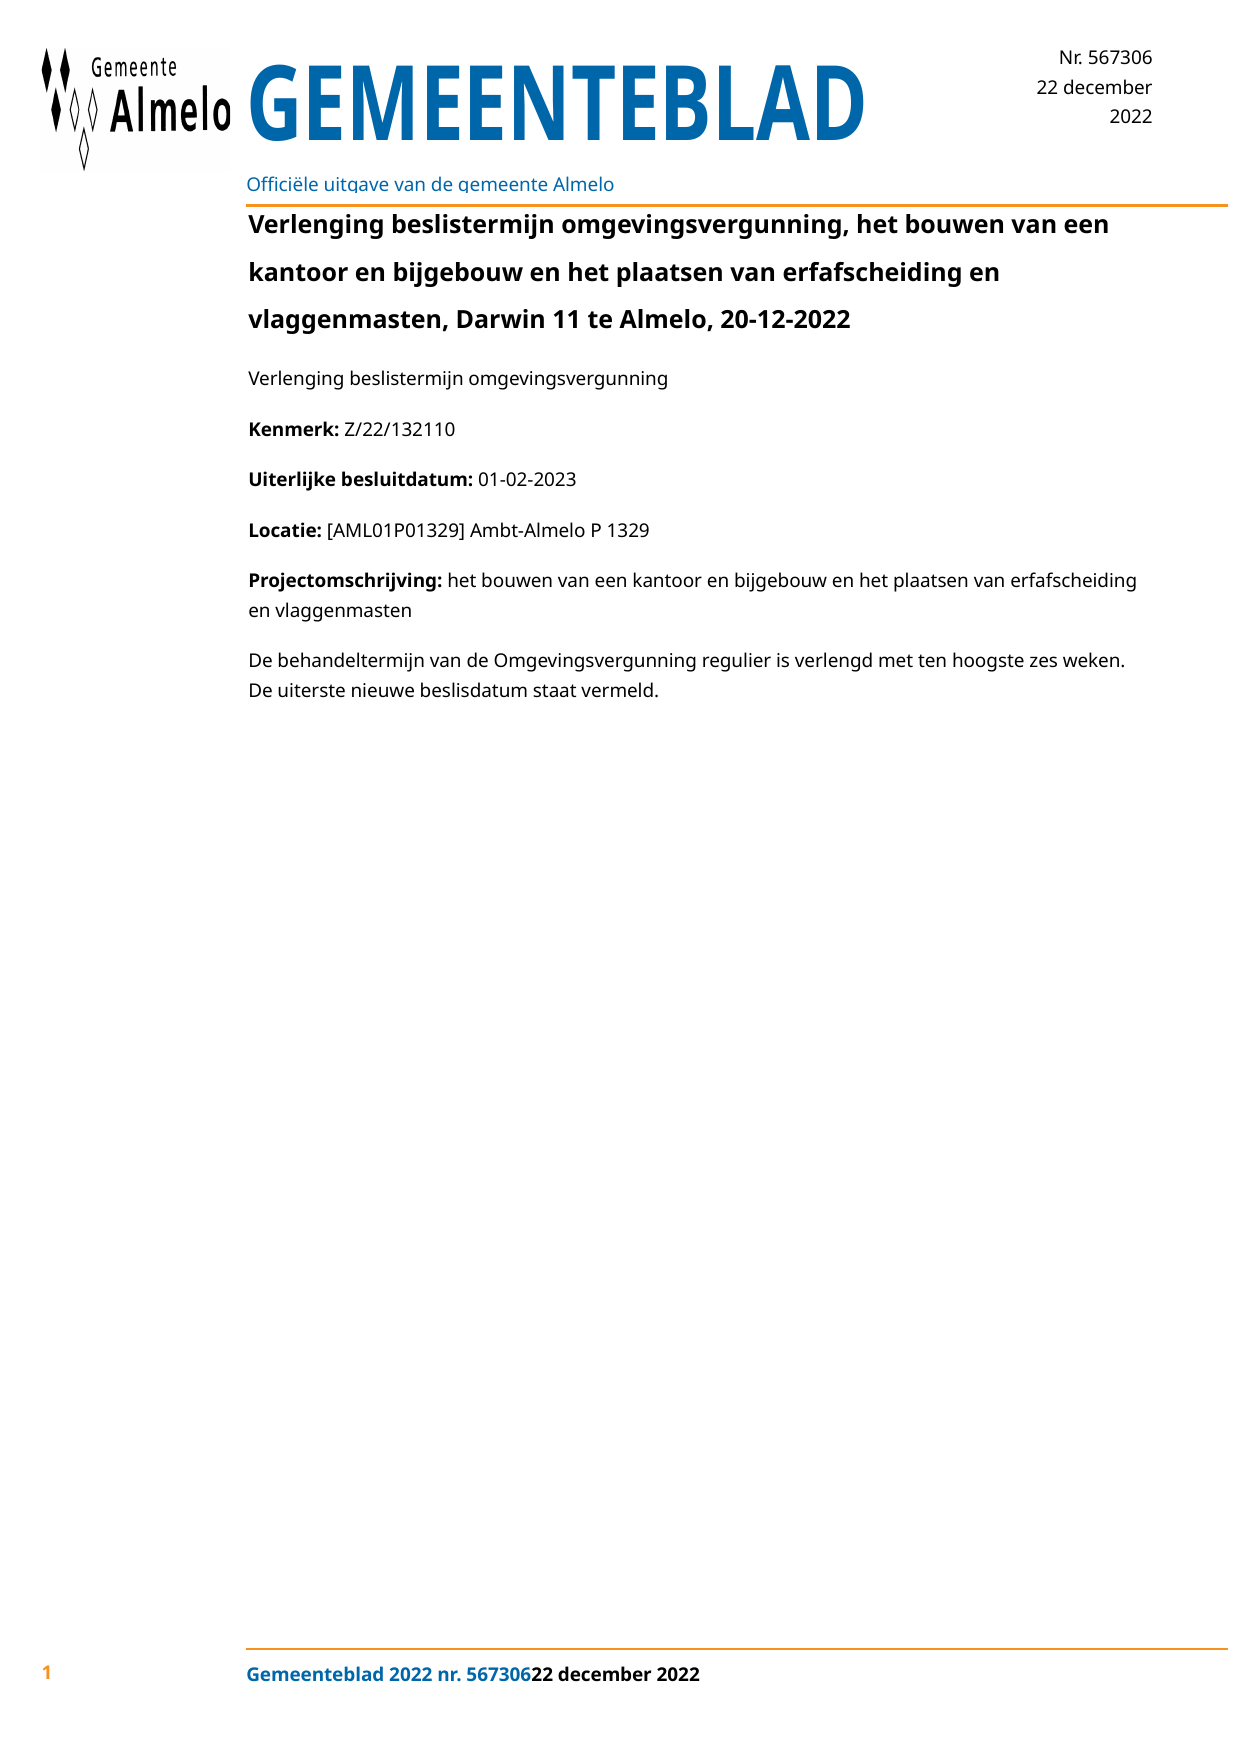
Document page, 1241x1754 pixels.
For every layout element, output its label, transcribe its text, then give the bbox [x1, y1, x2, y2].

text Verlenging beslistermijn omgevingsvergunning [248, 366, 1152, 391]
text Verlenging beslistermijn omgevingsvergunning, het bouwen van een kantoor en bijgebouw en het plaatsen van erfafscheiding en vlaggenmasten, Darwin 11 te Almelo, 20-12-2022 [248, 207, 1152, 336]
text Projectomschrijving: het bouwen van een kantoor en bijgebouw en het plaatsen van erfafscheiding en vlaggenmasten [248, 567, 1152, 622]
text Uiterlijke besluitdatum: 01-02-2023 [248, 466, 1152, 492]
text De behandeltermijn van de Omgevingsvergunning regulier is verlengd met ten hoogste zes weken. De uiterste nieuwe beslisdatum staat vermeld. [248, 647, 1152, 702]
text Locatie: [AML01P01329] Ambt-Almelo P 1329 [248, 517, 1152, 542]
picture [41, 47, 231, 172]
text Kenmerk: Z/22/132110 [248, 416, 1152, 442]
